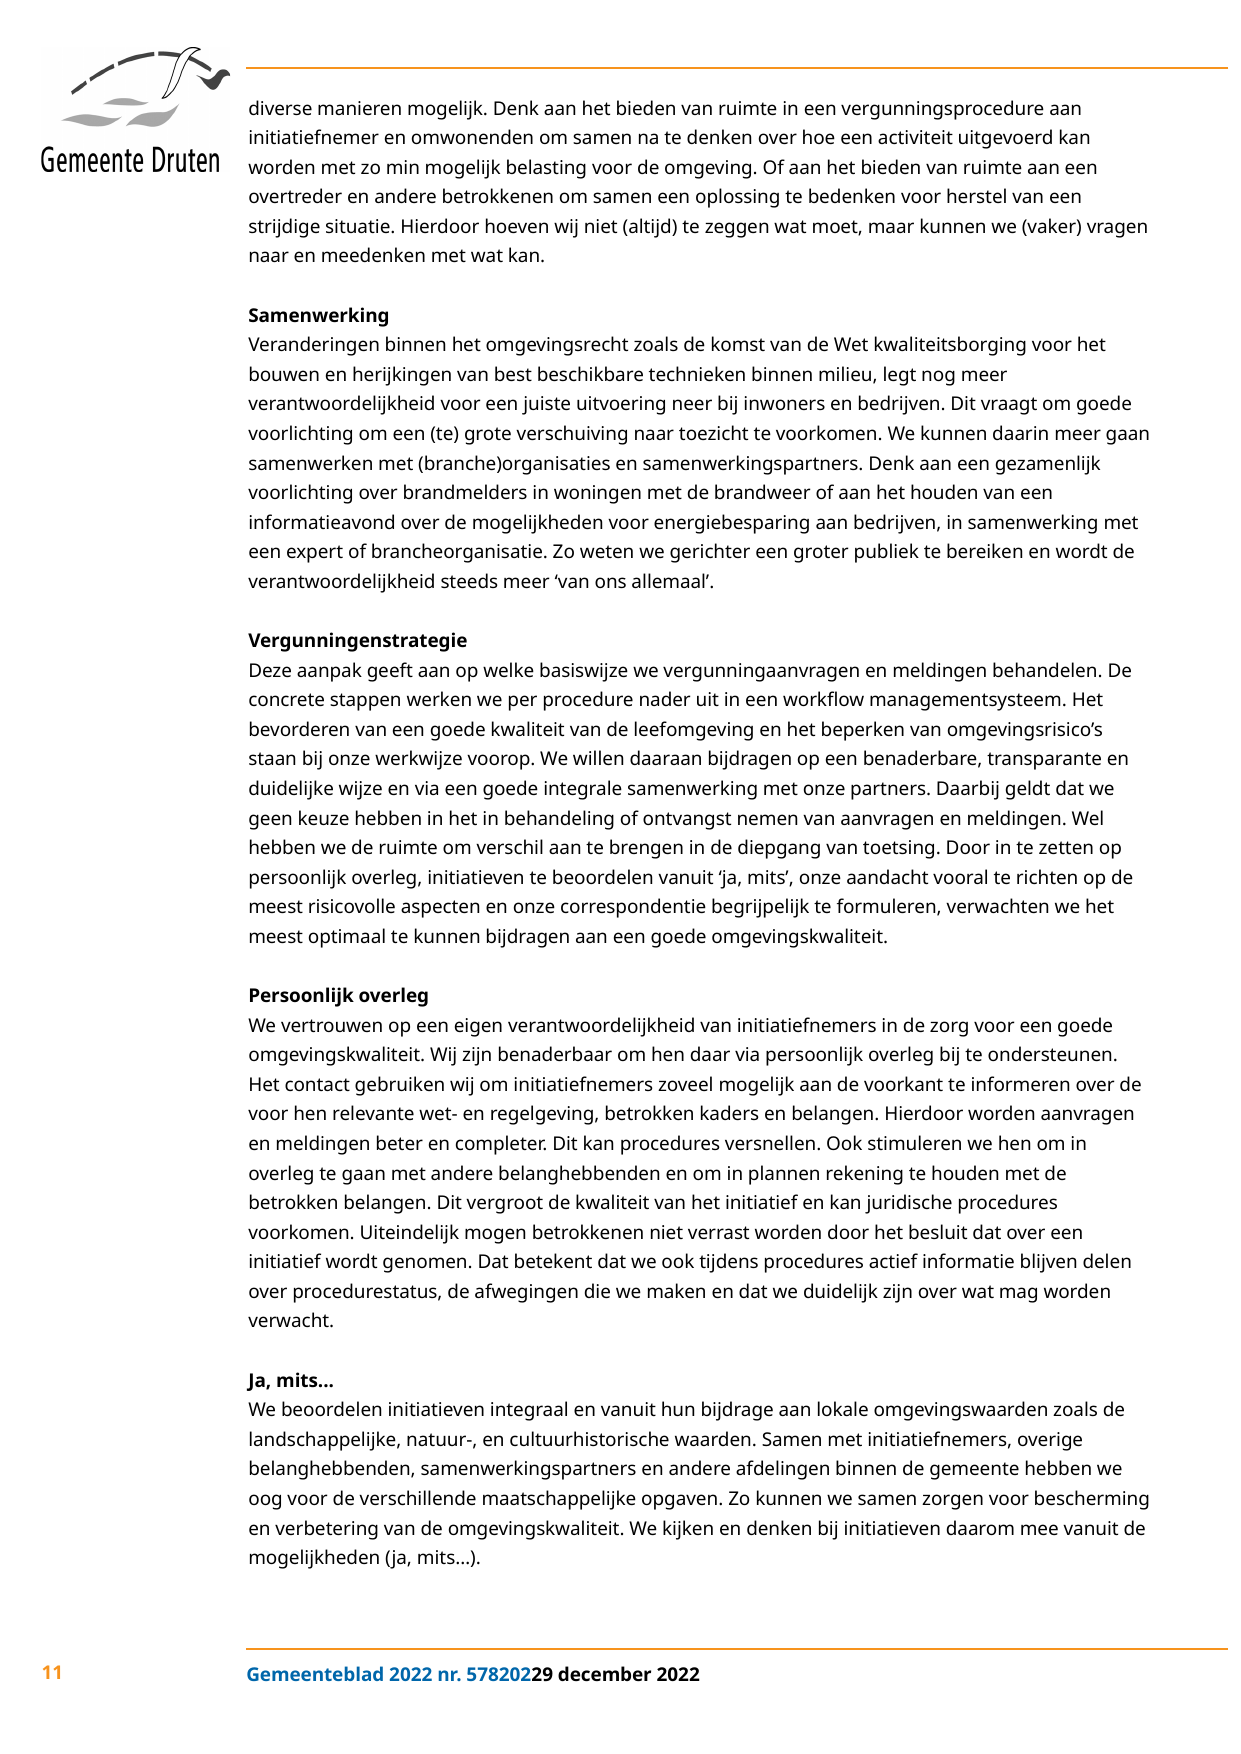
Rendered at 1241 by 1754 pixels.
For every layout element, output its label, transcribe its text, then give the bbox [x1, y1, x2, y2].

text Deze aanpak geeft aan op welke basiswijze we vergunningaanvragen en meldingen behandelen. De concrete stappen werken we per procedure nader uit in een workflow managementsysteem. Het bevorderen van een goede kwaliteit van de leefomgeving en het beperken van omgevingsrisico’s staan bij onze werkwijze voorop. We willen daaraan bijdragen op een benaderbare, transparante en duidelijke wijze en via een goede integrale samenwerking met onze partners. Daarbij geldt dat we geen keuze hebben in het in behandeling of ontvangst nemen van aanvragen en meldingen. Wel hebben we de ruimte om verschil aan te brengen in de diepgang van toetsing. Door in te zetten op persoonlijk overleg, initiatieven te beoordelen vanuit ‘ja, mits’, onze aandacht vooral te richten op de meest risicovolle aspecten en onze correspondentie begrijpelijk te formuleren, verwachten we het meest optimaal te kunnen bijdragen aan een goede omgevingskwaliteit. [248, 657, 1152, 949]
text diverse manieren mogelijk. Denk aan het bieden van ruimte in een vergunningsprocedure aan initiatiefnemer en omwonenden om samen na te denken over hoe een activiteit uitgevoerd kan worden met zo min mogelijk belasting voor de omgeving. Of aan het bieden van ruimte aan een overtreder en andere betrokkenen om samen een oplossing te bedenken voor herstel van een strijdige situatie. Hierdoor hoeven wij niet (altijd) te zeggen wat moet, maar kunnen we (vaker) vragen naar en meedenken met wat kan. [248, 95, 1152, 268]
text Persoonlijk overleg [248, 982, 1152, 1008]
text We vertrouwen op een eigen verantwoordelijkheid van initiatiefnemers in de zorg voor een goede omgevingskwaliteit. Wij zijn benaderbaar om hen daar via persoonlijk overleg bij te ondersteunen. Het contact gebruiken wij om initiatiefnemers zoveel mogelijk aan de voorkant te informeren over de voor hen relevante wet- en regelgeving, betrokken kaders en belangen. Hierdoor worden aanvragen en meldingen beter en completer. Dit kan procedures versnellen. Ook stimuleren we hen om in overleg te gaan met andere belanghebbenden en om in plannen rekening te houden met de betrokken belangen. Dit vergroot de kwaliteit van het initiatief en kan juridische procedures voorkomen. Uiteindelijk mogen betrokkenen niet verrast worden door het besluit dat over een initiatief wordt genomen. Dat betekent dat we ook tijdens procedures actief informatie blijven delen over procedurestatus, de afwegingen die we maken en dat we duidelijk zijn over wat mag worden verwacht. [248, 1012, 1152, 1333]
text Vergunningenstrategie [248, 627, 1152, 653]
text Samenwerking [248, 302, 1152, 328]
text We beoordelen initiatieven integraal en vanuit hun bijdrage aan lokale omgevingswaarden zoals de landschappelijke, natuur-, en cultuurhistorische waarden. Samen met initiatiefnemers, overige belanghebbenden, samenwerkingspartners en andere afdelingen binnen de gemeente hebben we oog voor de verschillende maatschappelijke opgaven. Zo kunnen we samen zorgen voor bescherming en verbetering van de omgevingskwaliteit. We kijken en denken bij initiatieven daarom mee vanuit de mogelijkheden (ja, mits…). [248, 1396, 1152, 1570]
picture [41, 47, 231, 172]
text Veranderingen binnen het omgevingsrecht zoals de komst van de Wet kwaliteitsborging voor het bouwen en herijkingen van best beschikbare technieken binnen milieu, legt nog meer verantwoordelijkheid voor een juiste uitvoering neer bij inwoners en bedrijven. Dit vraagt om goede voorlichting om een (te) grote verschuiving naar toezicht te voorkomen. We kunnen daarin meer gaan samenwerken met (branche)organisaties en samenwerkingspartners. Denk aan een gezamenlijk voorlichting over brandmelders in woningen met de brandweer of aan het houden van een informatieavond over de mogelijkheden voor energiebesparing aan bedrijven, in samenwerking met een expert of brancheorganisatie. Zo weten we gerichter een groter publiek te bereiken en wordt de verantwoordelijkheid steeds meer ‘van ons allemaal’. [248, 331, 1152, 594]
text Ja, mits... [248, 1367, 1152, 1393]
